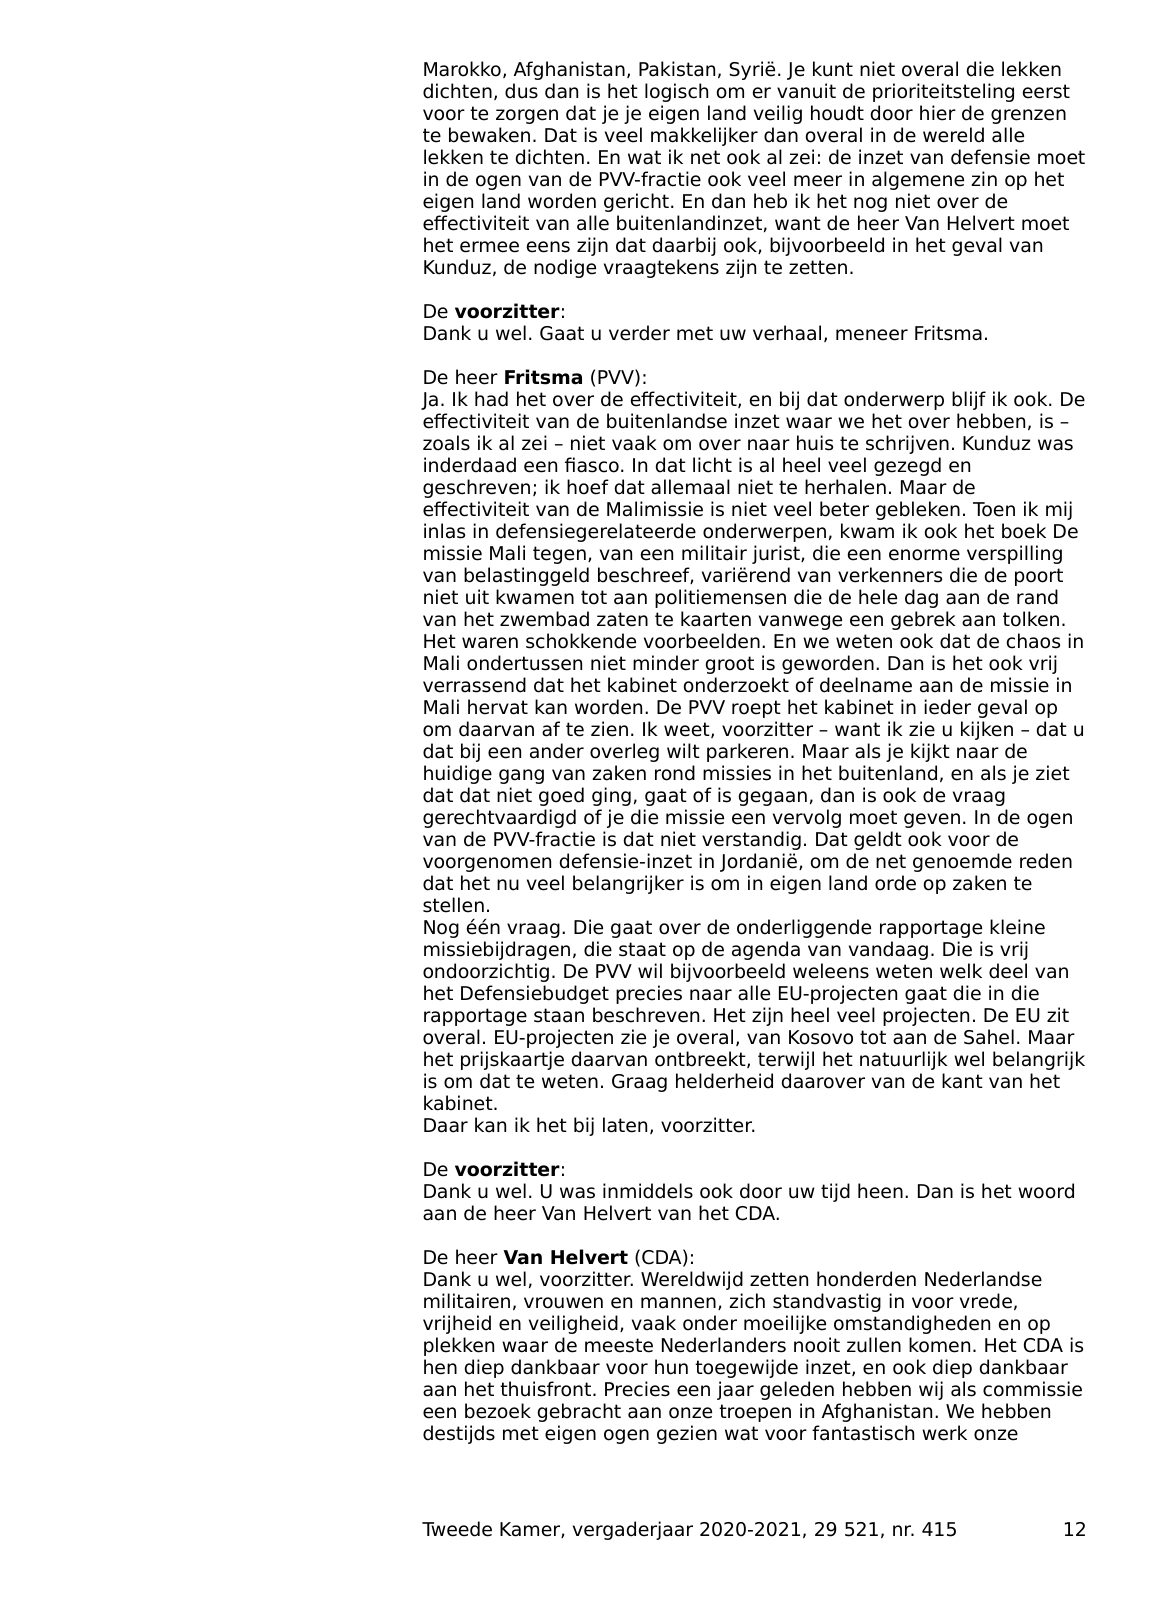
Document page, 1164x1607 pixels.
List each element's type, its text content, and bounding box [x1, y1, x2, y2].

text Daar kan ik het bij laten, voorzitter. [422, 1114, 1087, 1136]
text Dank u wel. Gaat u verder met uw verhaal, meneer Fritsma. [422, 323, 1087, 345]
text Nog één vraag. Die gaat over de onderliggende rapportage kleine missiebijdragen, die staat op de agenda van vandaag. Die is vrij ondoorzichtig. De PVV wil bijvoorbeeld weleens weten welk deel van het Defensiebudget precies naar alle EU-projecten gaat die in die rapportage staan beschreven. Het zijn heel veel projecten. De EU zit overal. EU-projecten zie je overal, van Kosovo tot aan de Sahel. Maar het prijskaartje daarvan ontbreekt, terwijl het natuurlijk wel belangrijk is om dat te weten. Graag helderheid daarover van de kant van het kabinet. [422, 917, 1087, 1114]
text De heer Van Helvert (CDA): [422, 1247, 1087, 1269]
text Dank u wel. U was inmiddels ook door uw tijd heen. Dan is het woord aan de heer Van Helvert van het CDA. [422, 1181, 1087, 1224]
text De heer Fritsma (PVV): [422, 367, 1087, 389]
text De voorzitter: [422, 301, 1087, 323]
text Marokko, Afghanistan, Pakistan, Syrië. Je kunt niet overal die lekken dichten, dus dan is het logisch om er vanuit de prioriteitsteling eerst voor te zorgen dat je je eigen land veilig houdt door hier de grenzen te bewaken. Dat is veel makkelijker dan overal in de wereld alle lekken te dichten. En wat ik net ook al zei: de inzet van defensie moet in de ogen van de PVV-fractie ook veel meer in algemene zin op het eigen land worden gericht. En dan heb ik het nog niet over de effectiviteit van alle buitenlandinzet, want de heer Van Helvert moet het ermee eens zijn dat daarbij ook, bijvoorbeeld in het geval van Kunduz, de nodige vraagtekens zijn te zetten. [422, 59, 1087, 279]
text De voorzitter: [422, 1159, 1087, 1181]
text Ja. Ik had het over de effectiviteit, en bij dat onderwerp blijf ik ook. De effectiviteit van de buitenlandse inzet waar we het over hebben, is – zoals ik al zei – niet vaak om over naar huis te schrijven. Kunduz was inderdaad een fiasco. In dat licht is al heel veel gezegd en geschreven; ik hoef dat allemaal niet te herhalen. Maar de effectiviteit van de Malimissie is niet veel beter gebleken. Toen ik mij inlas in defensiegerelateerde onderwerpen, kwam ik ook het boek De missie Mali tegen, van een militair jurist, die een enorme verspilling van belastinggeld beschreef, variërend van verkenners die de poort niet uit kwamen tot aan politiemensen die de hele dag aan de rand van het zwembad zaten te kaarten vanwege een gebrek aan tolken. Het waren schokkende voorbeelden. En we weten ook dat de chaos in Mali ondertussen niet minder groot is geworden. Dan is het ook vrij verrassend dat het kabinet onderzoekt of deelname aan de missie in Mali hervat kan worden. De PVV roept het kabinet in ieder geval op om daarvan af te zien. Ik weet, voorzitter – want ik zie u kijken – dat u dat bij een ander overleg wilt parkeren. Maar als je kijkt naar de huidige gang van zaken rond missies in het buitenland, en als je ziet dat dat niet goed ging, gaat of is gegaan, dan is ook de vraag gerechtvaardigd of je die missie een vervolg moet geven. In de ogen van de PVV-fractie is dat niet verstandig. Dat geldt ook voor de voorgenomen defensie-inzet in Jordanië, om de net genoemde reden dat het nu veel belangrijker is om in eigen land orde op zaken te stellen. [422, 389, 1087, 917]
text Dank u wel, voorzitter. Wereldwijd zetten honderden Nederlandse militairen, vrouwen en mannen, zich standvastig in voor vrede, vrijheid en veiligheid, vaak onder moeilijke omstandigheden en op plekken waar de meeste Nederlanders nooit zullen komen. Het CDA is hen diep dankbaar voor hun toegewijde inzet, en ook diep dankbaar aan het thuisfront. Precies een jaar geleden hebben wij als commissie een bezoek gebracht aan onze troepen in Afghanistan. We hebben destijds met eigen ogen gezien wat voor fantastisch werk onze [422, 1269, 1087, 1444]
